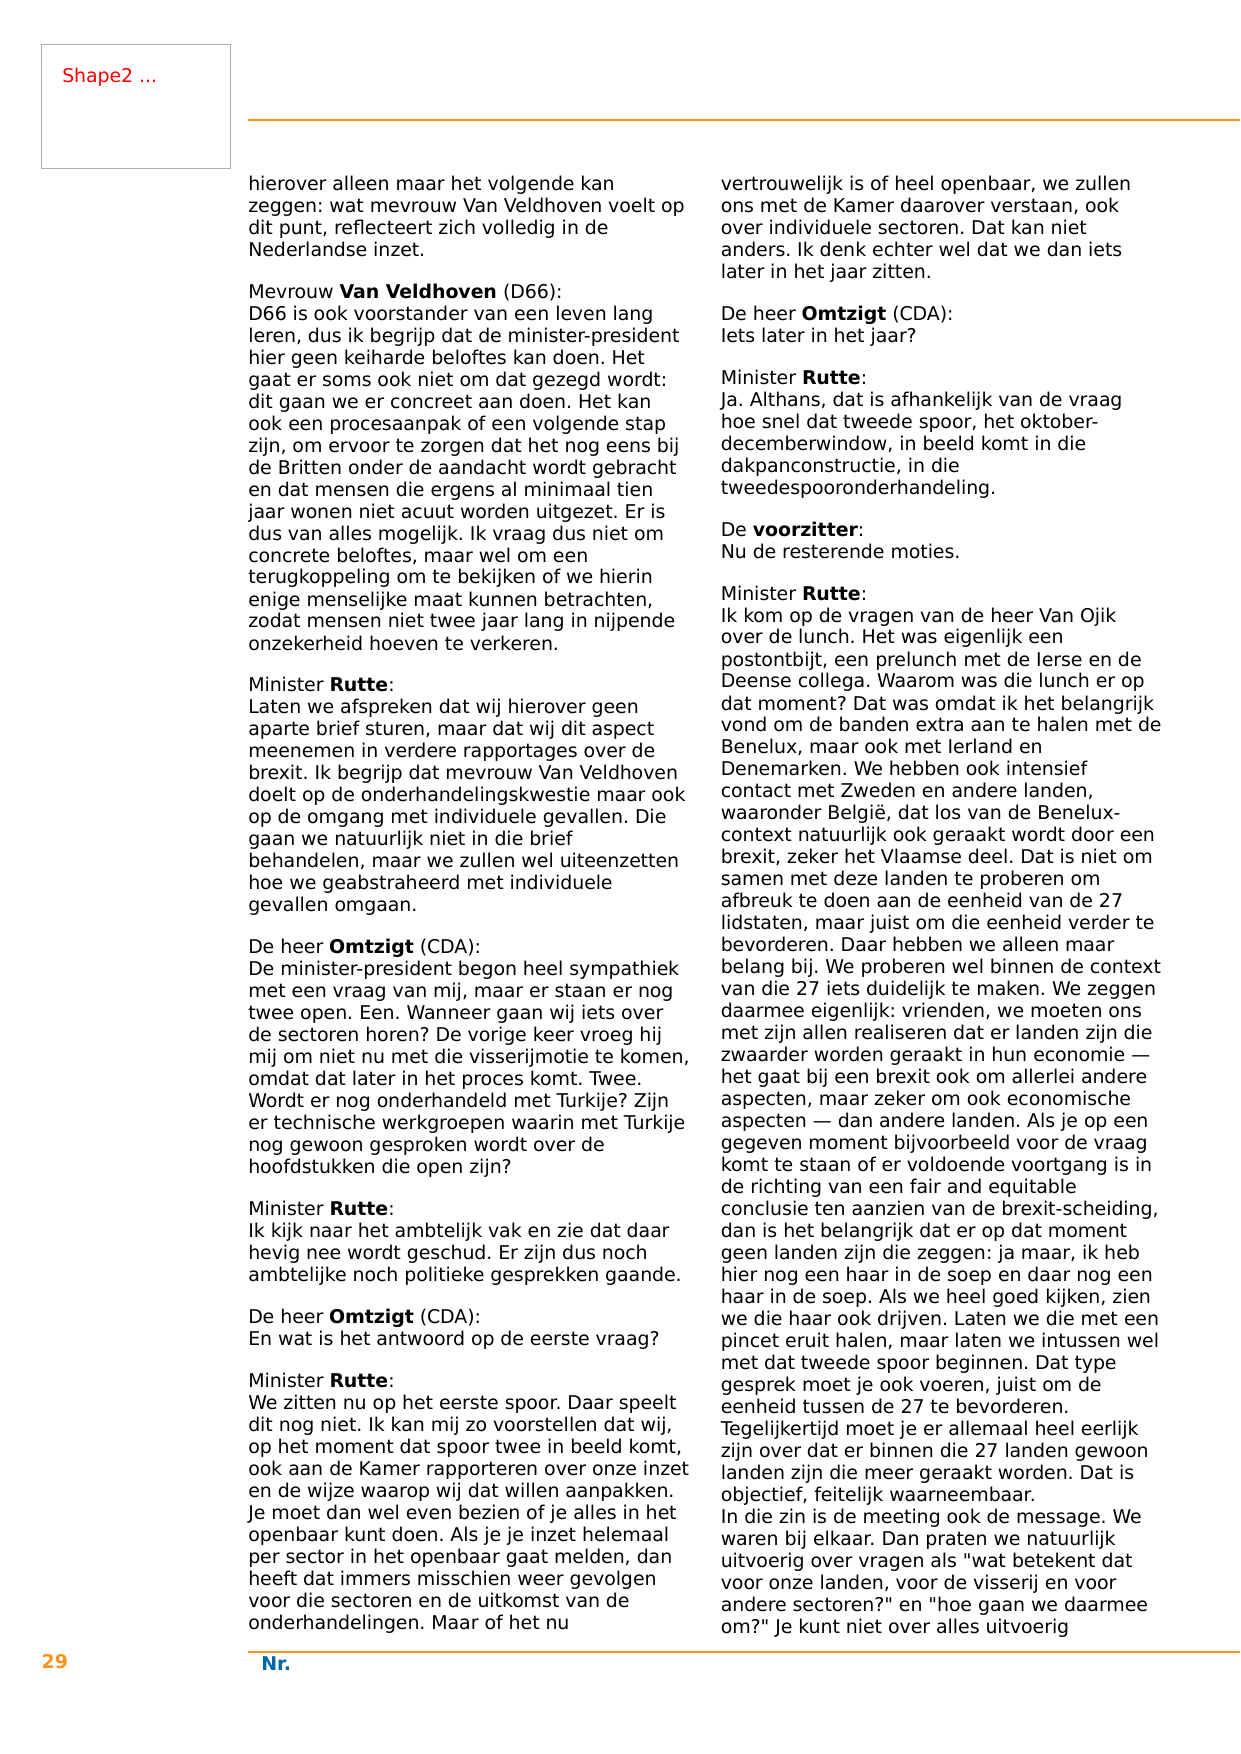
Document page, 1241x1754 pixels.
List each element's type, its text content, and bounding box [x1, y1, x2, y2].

text Minister Rutte: [721, 582, 1163, 604]
text D66 is ook voorstander van een leven lang leren, dus ik begrijp dat de minister-president hier geen keiharde beloftes kan doen. Het gaat er soms ook niet om dat gezegd wordt: dit gaan we er concreet aan doen. Het kan ook een procesaanpak of een volgende stap zijn, om ervoor te zorgen dat het nog eens bij de Britten onder de aandacht wordt gebracht en dat mensen die ergens al minimaal tien jaar wonen niet acuut worden uitgezet. Er is dus van alles mogelijk. Ik vraag dus niet om concrete beloftes, maar wel om een terugkoppeling om te bekijken of we hierin enige menselijke maat kunnen betrachten, zodat mensen niet twee jaar lang in nijpende onzekerheid hoeven te verkeren. [248, 303, 691, 654]
text Mevrouw Van Veldhoven (D66): [248, 281, 691, 303]
text De heer Omtzigt (CDA): [721, 303, 1163, 325]
text Laten we afspreken dat wij hierover geen aparte brief sturen, maar dat wij dit aspect meenemen in verdere rapportages over de brexit. Ik begrijp dat mevrouw Van Veldhoven doelt op de onderhandelingskwestie maar ook op de omgang met individuele gevallen. Die gaan we natuurlijk niet in die brief behandelen, maar we zullen wel uiteenzetten hoe we geabstraheerd met individuele gevallen omgaan. [248, 696, 691, 916]
text We zitten nu op het eerste spoor. Daar speelt dit nog niet. Ik kan mij zo voorstellen dat wij, op het moment dat spoor twee in beeld komt, ook aan de Kamer rapporteren over onze inzet en de wijze waarop wij dat willen aanpakken. Je moet dan wel even bezien of je alles in het openbaar kunt doen. Als je je inzet helemaal per sector in het openbaar gaat melden, dan heeft dat immers misschien weer gevolgen voor die sectoren en de uitkomst van de onderhandelingen. Maar of het nu [248, 1392, 691, 1633]
text hierover alleen maar het volgende kan zeggen: wat mevrouw Van Veldhoven voelt op dit punt, reflecteert zich volledig in de Nederlandse inzet. [248, 173, 691, 261]
text Minister Rutte: [721, 367, 1163, 389]
text Ik kijk naar het ambtelijk vak en zie dat daar hevig nee wordt geschud. Er zijn dus noch ambtelijke noch politieke gesprekken gaande. [248, 1220, 691, 1286]
text Ik kom op de vragen van de heer Van Ojik over de lunch. Het was eigenlijk een postontbijt, een prelunch met de Ierse en de Deense collega. Waarom was die lunch er op dat moment? Dat was omdat ik het belangrijk vond om de banden extra aan te halen met de Benelux, maar ook met Ierland en Denemarken. We hebben ook intensief contact met Zweden en andere landen, waaronder België, dat los van de Benelux-context natuurlijk ook geraakt wordt door een brexit, zeker het Vlaamse deel. Dat is niet om samen met deze landen te proberen om afbreuk te doen aan de eenheid van de 27 lidstaten, maar juist om die eenheid verder te bevorderen. Daar hebben we alleen maar belang bij. We proberen wel binnen de context van die 27 iets duidelijk te maken. We zeggen daarmee eigenlijk: vrienden, we moeten ons met zijn allen realiseren dat er landen zijn die zwaarder worden geraakt in hun economie — het gaat bij een brexit ook om allerlei andere aspecten, maar zeker om ook economische aspecten — dan andere landen. Als je op een gegeven moment bijvoorbeeld voor de vraag komt te staan of er voldoende voortgang is in de richting van een fair and equitable conclusie ten aanzien van de brexit-scheiding, dan is het belangrijk dat er op dat moment geen landen zijn die zeggen: ja maar, ik heb hier nog een haar in de soep en daar nog een haar in de soep. Als we heel goed kijken, zien we die haar ook drijven. Laten we die met een pincet eruit halen, maar laten we intussen wel met dat tweede spoor beginnen. Dat type gesprek moet je ook voeren, juist om de eenheid tussen de 27 te bevorderen. Tegelijkertijd moet je er allemaal heel eerlijk zijn over dat er binnen die 27 landen gewoon landen zijn die meer geraakt worden. Dat is objectief, feitelijk waarneembaar. [721, 604, 1163, 1506]
text Iets later in het jaar? [721, 325, 1163, 347]
text Ja. Althans, dat is afhankelijk van de vraag hoe snel dat tweede spoor, het oktober-decemberwindow, in beeld komt in die dakpanconstructie, in die tweedespooronderhandeling. [721, 389, 1163, 498]
text Minister Rutte: [248, 1370, 691, 1392]
text vertrouwelijk is of heel openbaar, we zullen ons met de Kamer daarover verstaan, ook over individuele sectoren. Dat kan niet anders. Ik denk echter wel dat we dan iets later in het jaar zitten. [721, 173, 1163, 283]
text En wat is het antwoord op de eerste vraag? [248, 1328, 691, 1350]
text Minister Rutte: [248, 674, 691, 696]
text In die zin is de meeting ook de message. We waren bij elkaar. Dan praten we natuurlijk uitvoerig over vragen als "wat betekent dat voor onze landen, voor de visserij en voor andere sectoren?" en "hoe gaan we daarmee om?" Je kunt niet over alles uitvoerig [721, 1506, 1163, 1637]
text De minister-president begon heel sympathiek met een vraag van mij, maar er staan er nog twee open. Een. Wanneer gaan wij iets over de sectoren horen? De vorige keer vroeg hij mij om niet nu met die visserijmotie te komen, omdat dat later in het proces komt. Twee. Wordt er nog onderhandeld met Turkije? Zijn er technische werkgroepen waarin met Turkije nog gewoon gesproken wordt over de hoofdstukken die open zijn? [248, 958, 691, 1178]
text Minister Rutte: [248, 1198, 691, 1220]
text De heer Omtzigt (CDA): [248, 1306, 691, 1328]
text Nu de resterende moties. [721, 541, 1163, 562]
text De voorzitter: [721, 518, 1163, 541]
text De heer Omtzigt (CDA): [248, 936, 691, 958]
